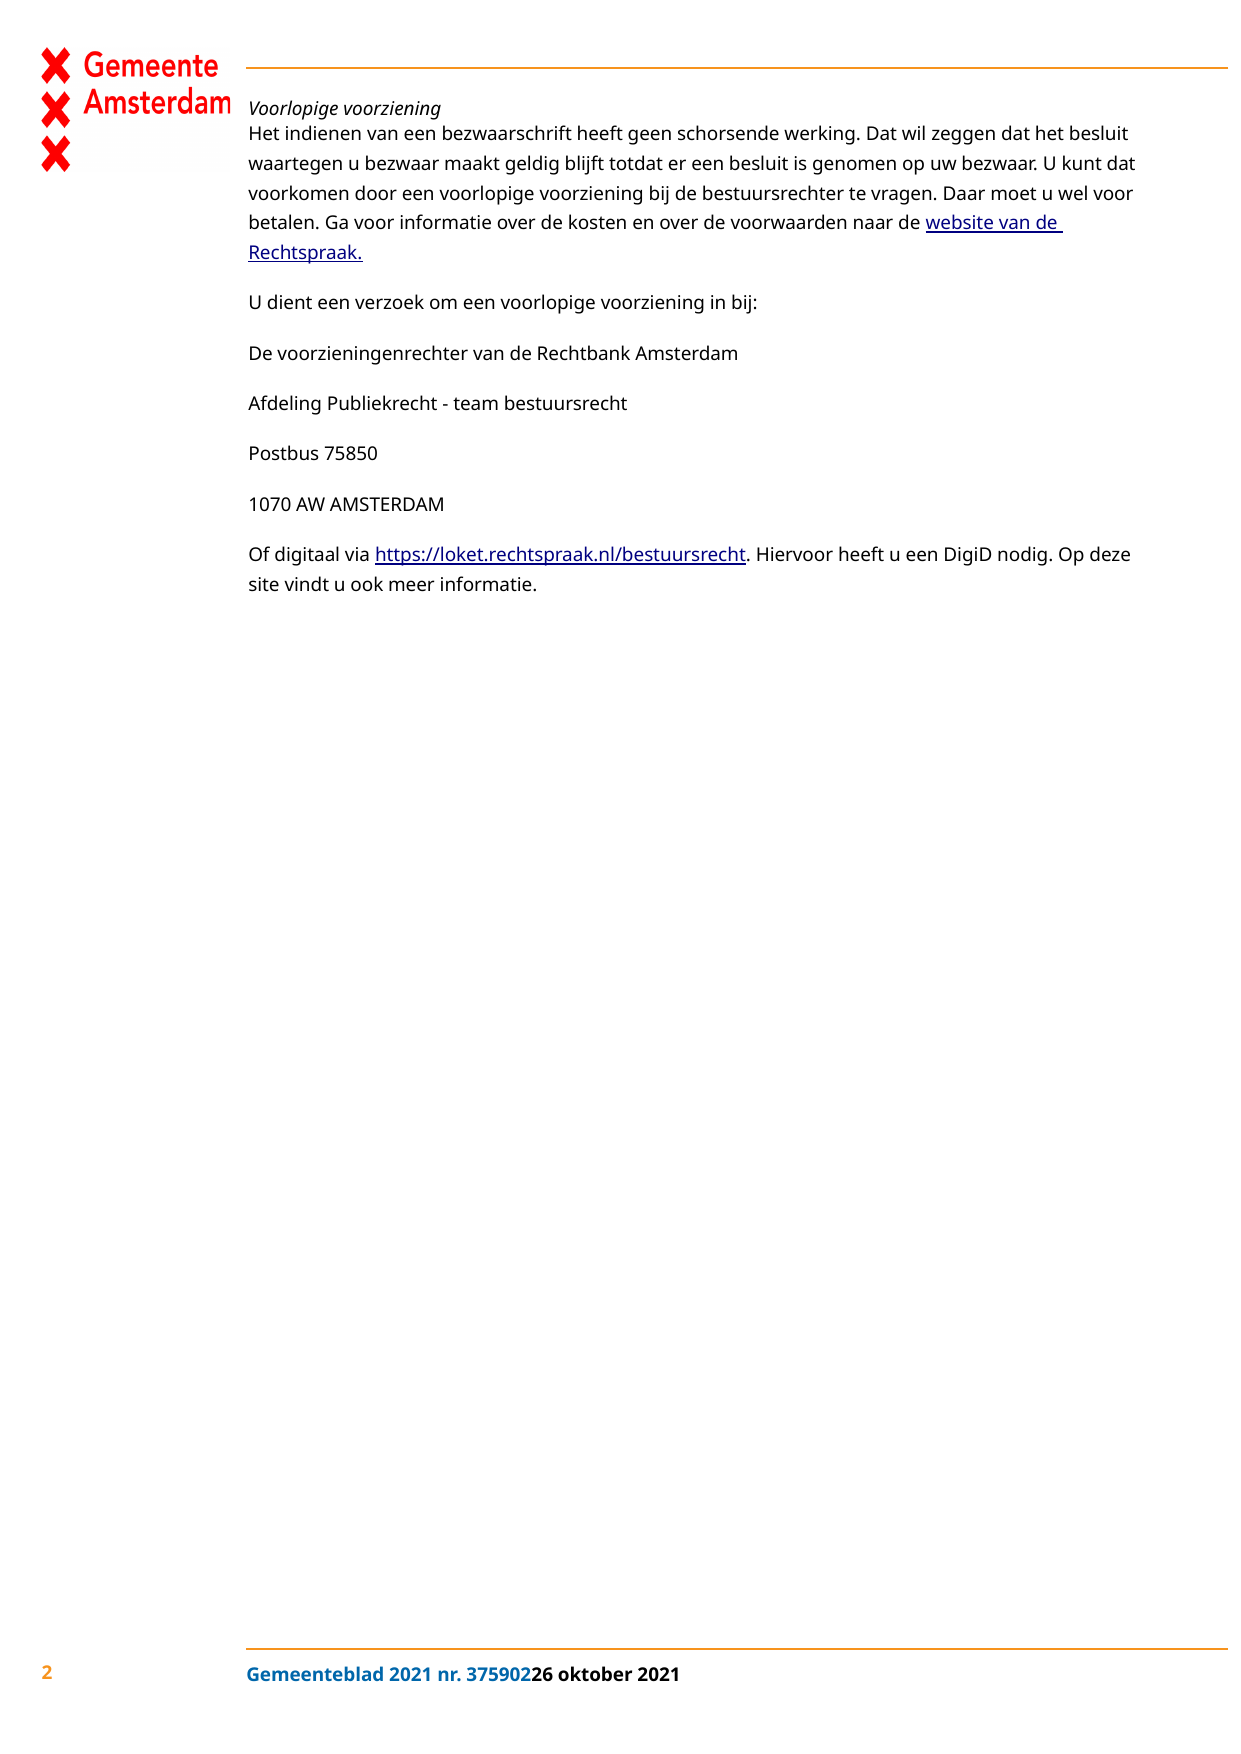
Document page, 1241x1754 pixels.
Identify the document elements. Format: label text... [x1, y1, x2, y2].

text Of digitaal via https://loket.rechtspraak.nl/bestuursrecht. Hiervoor heeft u een DigiD nodig. Op deze site vindt u ook meer informatie. [248, 541, 1152, 597]
text Postbus 75850 [248, 441, 1152, 466]
text Voorlopige voorziening [248, 95, 1152, 121]
picture [41, 47, 231, 172]
text 1070 AW AMSTERDAM [248, 491, 1152, 517]
text U dient een verzoek om een voorlopige voorziening in bij: [248, 289, 1152, 315]
text Het indienen van een bezwaarschrift heeft geen schorsende werking. Dat wil zeggen dat het besluit waartegen u bezwaar maakt geldig blijft totdat er een besluit is genomen op uw bezwaar. U kunt dat voorkomen door een voorlopige voorziening bij de bestuursrechter te vragen. Daar moet u wel voor betalen. Ga voor informatie over de kosten en over de voorwaarden naar de website van de Rechtspraak. [248, 121, 1152, 264]
text De voorzieningenrechter van de Rechtbank Amsterdam [248, 340, 1152, 365]
text Afdeling Publiekrecht - team bestuursrecht [248, 390, 1152, 416]
